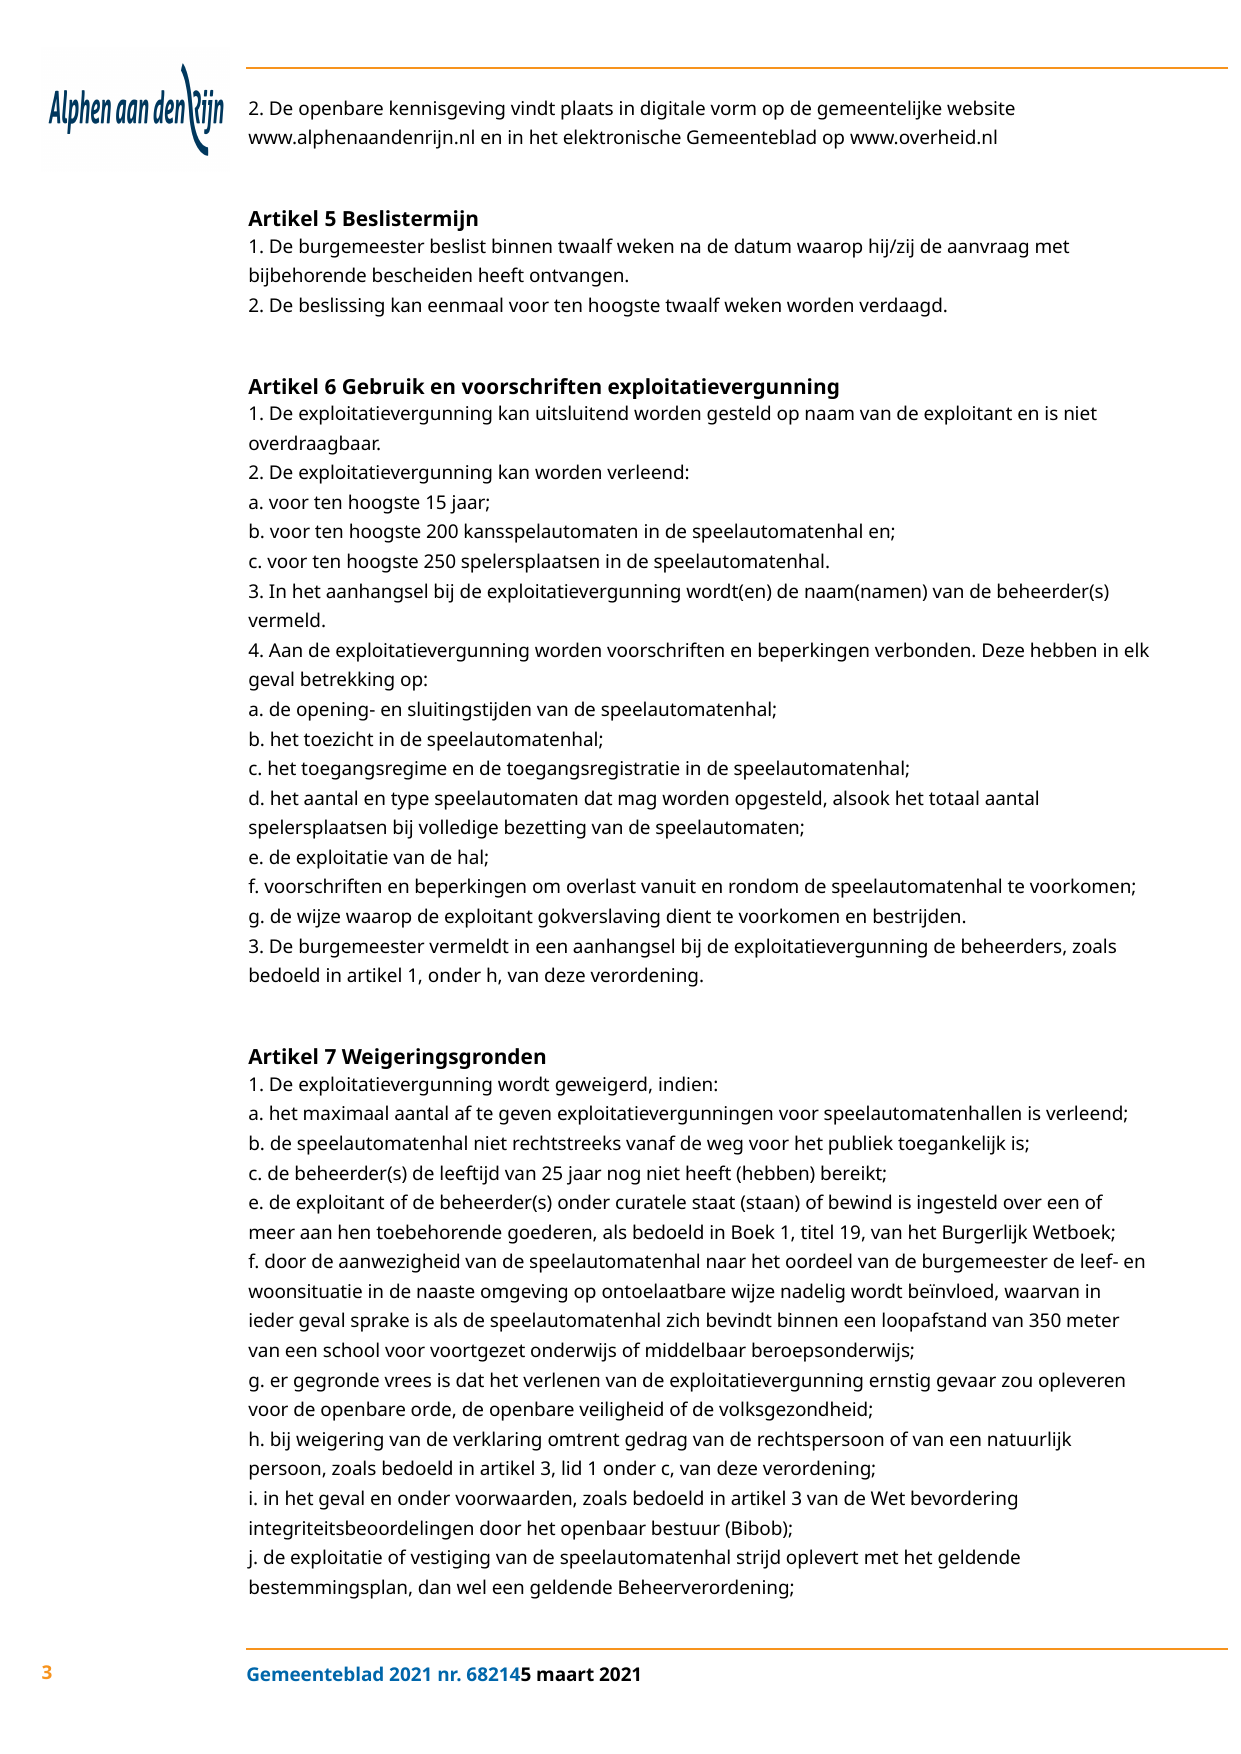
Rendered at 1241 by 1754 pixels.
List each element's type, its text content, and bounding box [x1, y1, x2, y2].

text g. er gegronde vrees is dat het verlenen van de exploitatievergunning ernstig gevaar zou opleveren voor de openbare orde, de openbare veiligheid of de volksgezondheid; [248, 1367, 1152, 1422]
text b. voor ten hoogste 200 kansspelautomaten in de speelautomatenhal en; [248, 519, 1152, 544]
text b. de speelautomatenhal niet rechtstreeks vanaf de weg voor het publiek toegankelijk is; [248, 1130, 1152, 1156]
text 1. De exploitatievergunning kan uitsluitend worden gesteld op naam van de exploitant en is niet overdraagbaar. [248, 400, 1152, 456]
text c. voor ten hoogste 250 spelersplaatsen in de speelautomatenhal. [248, 548, 1152, 574]
text g. de wijze waarop de exploitant gokverslaving dient te voorkomen en bestrijden. [248, 903, 1152, 929]
text e. de exploitant of de beheerder(s) onder curatele staat (staan) of bewind is ingesteld over een of meer aan hen toebehorende goederen, als bedoeld in Boek 1, titel 19, van het Burgerlijk Wetboek; [248, 1189, 1152, 1244]
text i. in het geval en onder voorwaarden, zoals bedoeld in artikel 3 van de Wet bevordering integriteitsbeoordelingen door het openbaar bestuur (Bibob); [248, 1485, 1152, 1540]
text 2. De beslissing kan eenmaal voor ten hoogste twaalf weken worden verdaagd. [248, 292, 1152, 318]
text Artikel 7 Weigeringsgronden [248, 1042, 1152, 1071]
text f. voorschriften en beperkingen om overlast vanuit en rondom de speelautomatenhal te voorkomen; [248, 874, 1152, 899]
text e. de exploitatie van de hal; [248, 844, 1152, 870]
text 4. Aan de exploitatievergunning worden voorschriften en beperkingen verbonden. Deze hebben in elk geval betrekking op: [248, 637, 1152, 692]
picture [41, 47, 231, 172]
text 2. De exploitatievergunning kan worden verleend: [248, 459, 1152, 485]
text j. de exploitatie of vestiging van de speelautomatenhal strijd oplevert met het geldende bestemmingsplan, dan wel een geldende Beheerverordening; [248, 1544, 1152, 1599]
text h. bij weigering van de verklaring omtrent gedrag van de rechtspersoon of van een natuurlijk persoon, zoals bedoeld in artikel 3, lid 1 onder c, van deze verordening; [248, 1426, 1152, 1481]
text Artikel 6 Gebruik en voorschriften exploitatievergunning [248, 372, 1152, 400]
text c. de beheerder(s) de leeftijd van 25 jaar nog niet heeft (hebben) bereikt; [248, 1160, 1152, 1185]
text a. het maximaal aantal af te geven exploitatievergunningen voor speelautomatenhallen is verleend; [248, 1101, 1152, 1126]
text 3. In het aanhangsel bij de exploitatievergunning wordt(en) de naam(namen) van de beheerder(s) vermeld. [248, 578, 1152, 633]
text 2. De openbare kennisgeving vindt plaats in digitale vorm op de gemeentelijke website www.alphenaandenrijn.nl en in het elektronische Gemeenteblad op www.overheid.nl [248, 95, 1152, 150]
text d. het aantal en type speelautomaten dat mag worden opgesteld, alsook het totaal aantal spelersplaatsen bij volledige bezetting van de speelautomaten; [248, 785, 1152, 840]
text a. voor ten hoogste 15 jaar; [248, 489, 1152, 515]
text Artikel 5 Beslistermijn [248, 204, 1152, 233]
text c. het toegangsregime en de toegangsregistratie in de speelautomatenhal; [248, 755, 1152, 781]
text a. de opening- en sluitingstijden van de speelautomatenhal; [248, 696, 1152, 722]
text 1. De burgemeester beslist binnen twaalf weken na de datum waarop hij/zij de aanvraag met bijbehorende bescheiden heeft ontvangen. [248, 233, 1152, 288]
text b. het toezicht in de speelautomatenhal; [248, 726, 1152, 752]
text 3. De burgemeester vermeldt in een aanhangsel bij de exploitatievergunning de beheerders, zoals bedoeld in artikel 1, onder h, van deze verordening. [248, 933, 1152, 988]
text 1. De exploitatievergunning wordt geweigerd, indien: [248, 1071, 1152, 1097]
text f. door de aanwezigheid van de speelautomatenhal naar het oordeel van de burgemeester de leef- en woonsituatie in de naaste omgeving op ontoelaatbare wijze nadelig wordt beïnvloed, waarvan in ieder geval sprake is als de speelautomatenhal zich bevindt binnen een loopafstand van 350 meter van een school voor voortgezet onderwijs of middelbaar beroepsonderwijs; [248, 1248, 1152, 1363]
